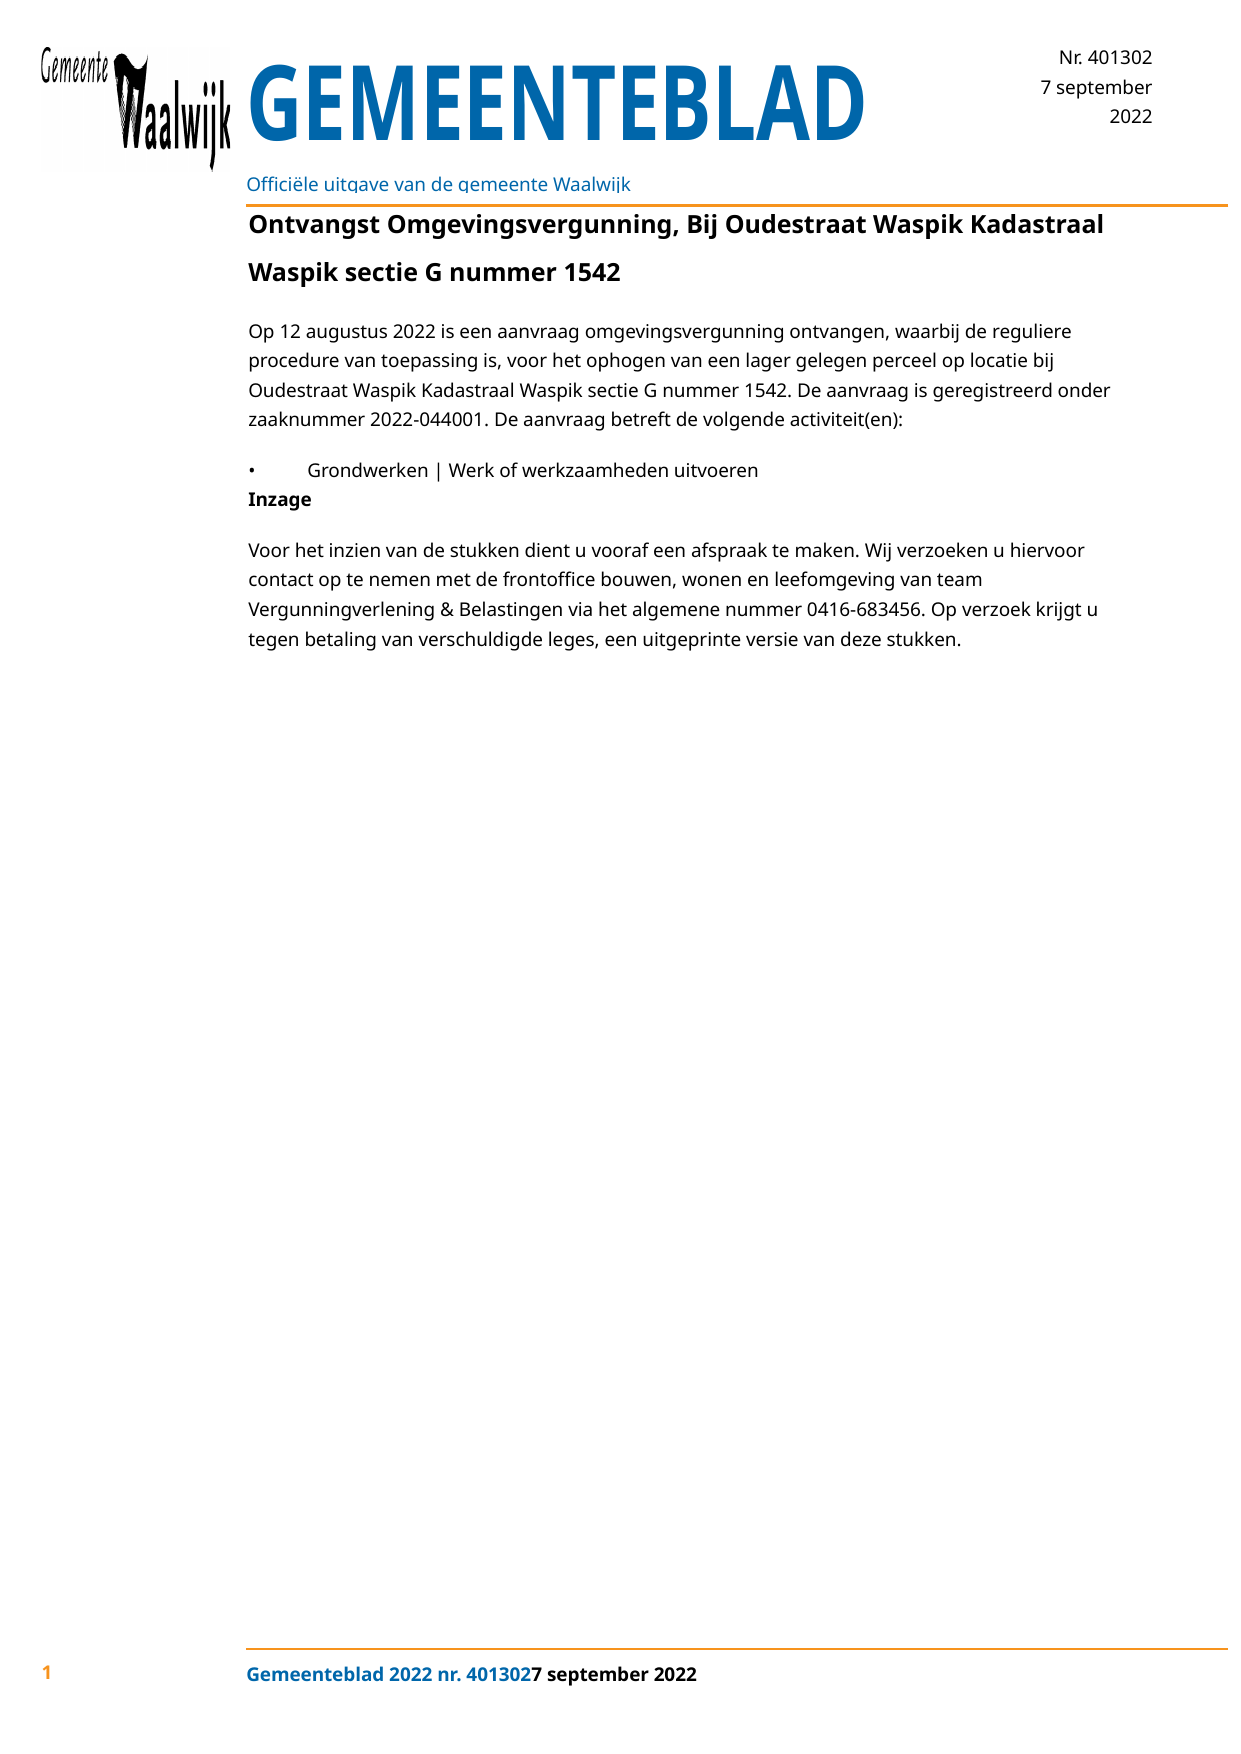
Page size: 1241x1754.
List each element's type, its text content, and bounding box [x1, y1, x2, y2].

picture [41, 47, 231, 172]
list Grondwerken | Werk of werkzaamheden uitvoeren [248, 457, 1152, 483]
text Inzage [248, 487, 1152, 512]
text Ontvangst Omgevingsvergunning, Bij Oudestraat Waspik Kadastraal Waspik sectie G nummer 1542 [248, 207, 1152, 288]
text Op 12 augustus 2022 is een aanvraag omgevingsvergunning ontvangen, waarbij de reguliere procedure van toepassing is, voor het ophogen van een lager gelegen perceel op locatie bij Oudestraat Waspik Kadastraal Waspik sectie G nummer 1542. De aanvraag is geregistreerd onder zaaknummer 2022-044001. De aanvraag betreft de volgende activiteit(en): [248, 318, 1152, 432]
text Voor het inzien van de stukken dient u vooraf een afspraak te maken. Wij verzoeken u hiervoor contact op te nemen met de frontoffice bouwen, wonen en leefomgeving van team Vergunningverlening & Belastingen via het algemene nummer 0416-683456. Op verzoek krijgt u tegen betaling van verschuldigde leges, een uitgeprinte versie van deze stukken. [248, 537, 1152, 652]
